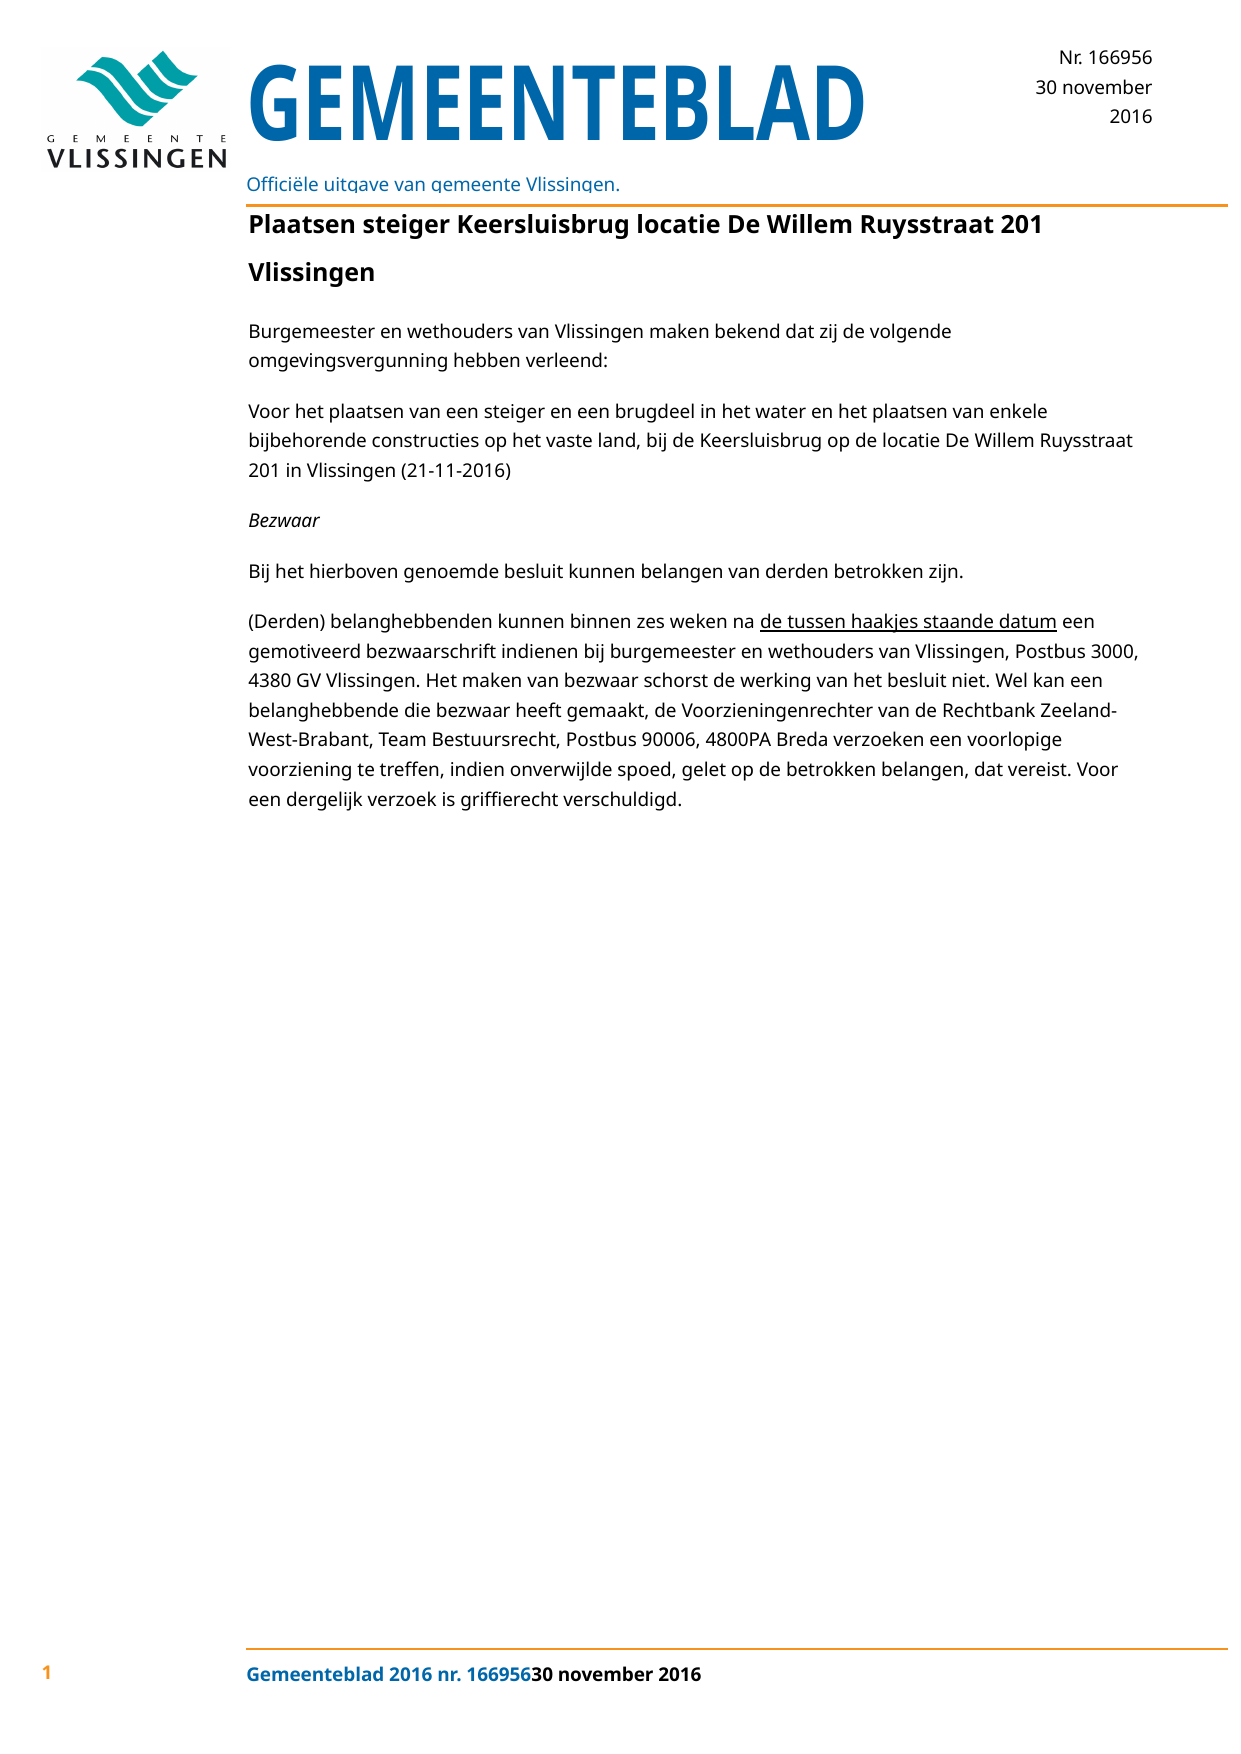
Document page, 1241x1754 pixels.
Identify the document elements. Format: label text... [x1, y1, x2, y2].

text Bij het hierboven genoemde besluit kunnen belangen van derden betrokken zijn. [248, 558, 1152, 584]
text Plaatsen steiger Keersluisbrug locatie De Willem Ruysstraat 201 Vlissingen [248, 207, 1152, 288]
text Bezwaar [248, 507, 1152, 533]
text (Derden) belanghebbenden kunnen binnen zes weken na de tussen haakjes staande datum een gemotiveerd bezwaarschrift indienen bij burgemeester en wethouders van Vlissingen, Postbus 3000, 4380 GV Vlissingen. Het maken van bezwaar schorst de werking van het besluit niet. Wel kan een belanghebbende die bezwaar heeft gemaakt, de Voorzieningenrechter van de Rechtbank Zeeland-West-Brabant, Team Bestuursrecht, Postbus 90006, 4800PA Breda verzoeken een voorlopige voorziening te treffen, indien onverwijlde spoed, gelet op de betrokken belangen, dat vereist. Voor een dergelijk verzoek is griffierecht verschuldigd. [248, 608, 1152, 812]
text Voor het plaatsen van een steiger en een brugdeel in het water en het plaatsen van enkele bijbehorende constructies op het vaste land, bij de Keersluisbrug op de locatie De Willem Ruysstraat 201 in Vlissingen (21-11-2016) [248, 398, 1152, 483]
text Burgemeester en wethouders van Vlissingen maken bekend dat zij de volgende omgevingsvergunning hebben verleend: [248, 318, 1152, 373]
picture [41, 47, 231, 172]
